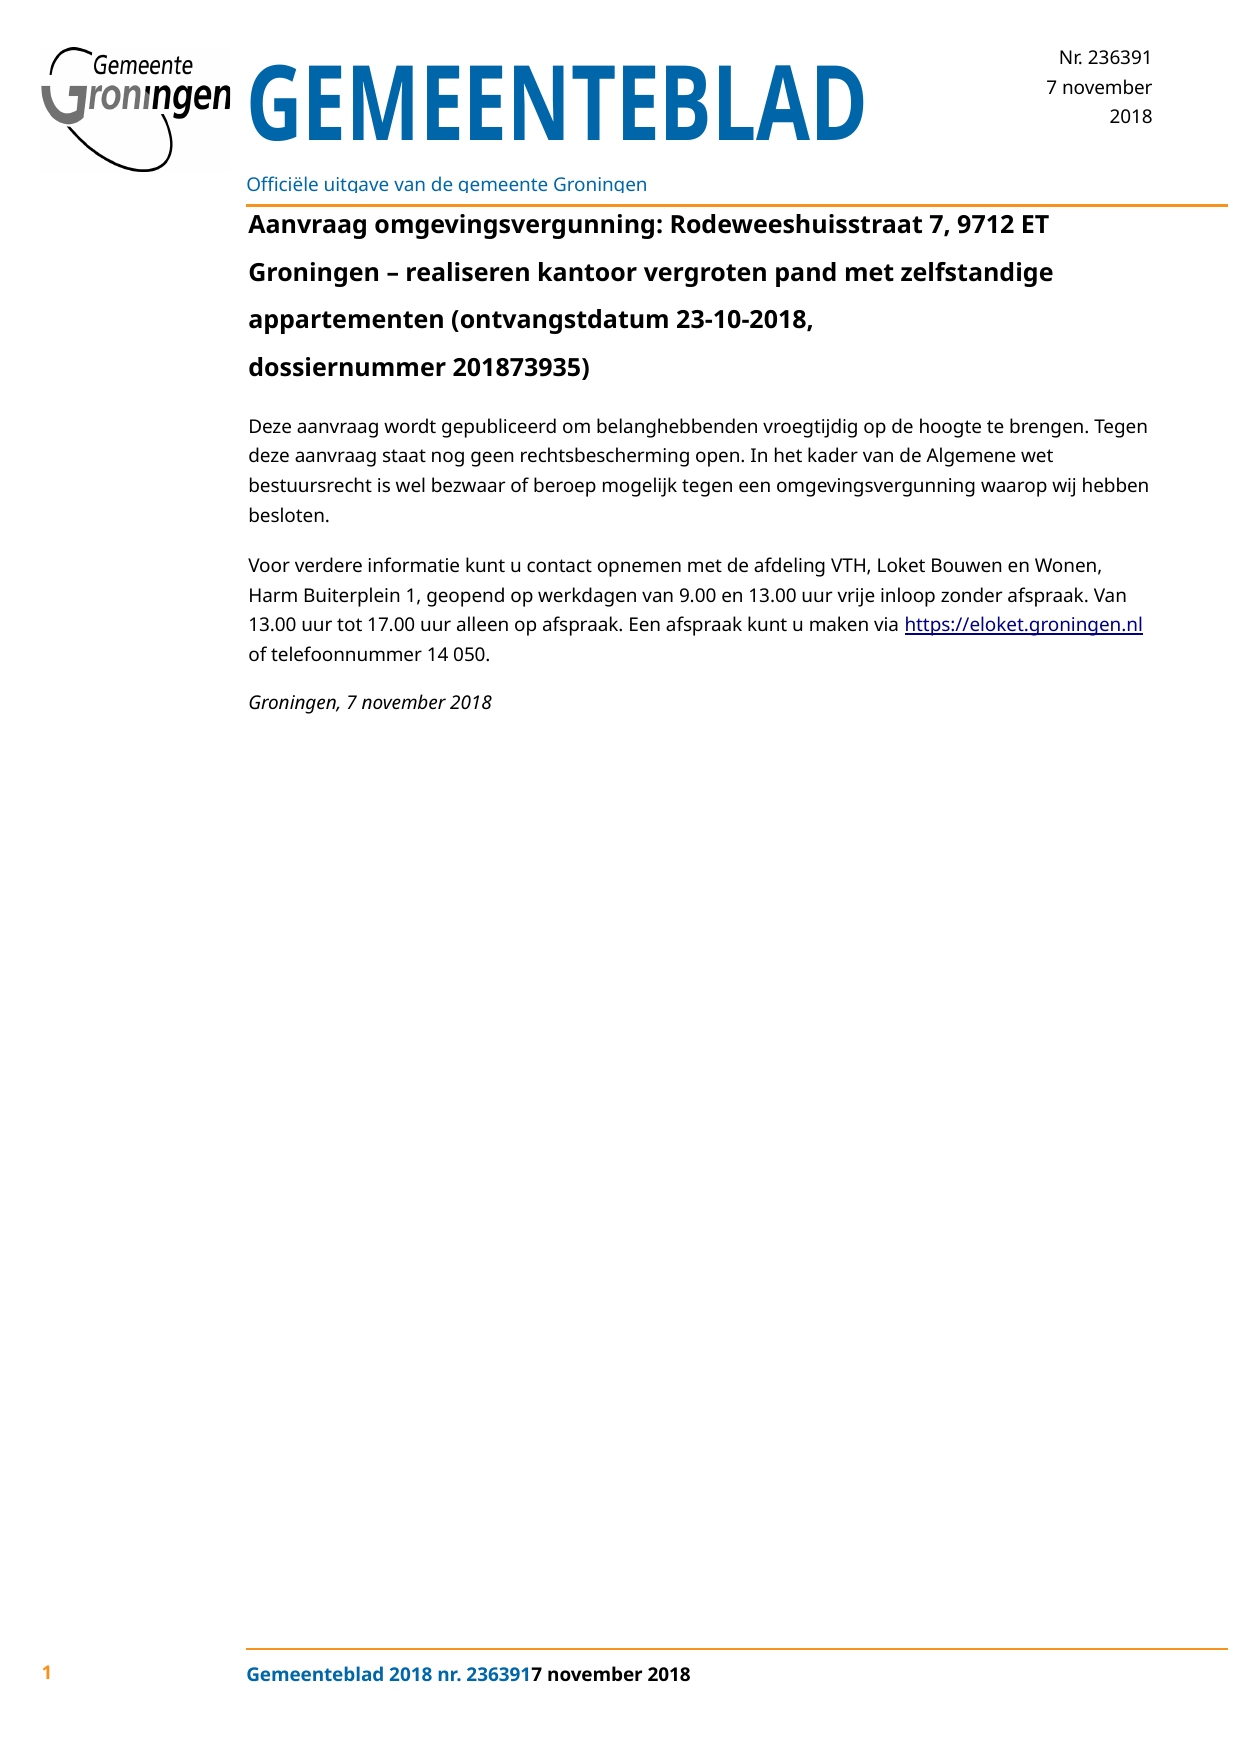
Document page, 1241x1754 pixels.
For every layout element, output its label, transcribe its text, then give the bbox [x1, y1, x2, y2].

text Voor verdere informatie kunt u contact opnemen met de afdeling VTH, Loket Bouwen en Wonen, Harm Buiterplein 1, geopend op werkdagen van 9.00 en 13.00 uur vrije inloop zonder afspraak. Van 13.00 uur tot 17.00 uur alleen op afspraak. Een afspraak kunt u maken via https://eloket.groningen.nl of telefoonnummer 14 050. [248, 552, 1152, 667]
picture [41, 47, 231, 172]
text Groningen, 7 november 2018 [248, 689, 1152, 714]
text Aanvraag omgevingsvergunning: Rodeweeshuisstraat 7, 9712 ET Groningen – realiseren kantoor vergroten pand met zelfstandige appartementen (ontvangstdatum 23-10-2018, dossiernummer 201873935) [248, 207, 1152, 384]
text Deze aanvraag wordt gepubliceerd om belanghebbenden vroegtijdig op de hoogte te brengen. Tegen deze aanvraag staat nog geen rechtsbescherming open. In het kader van de Algemene wet bestuursrecht is wel bezwaar of beroep mogelijk tegen een omgevingsvergunning waarop wij hebben besloten. [248, 413, 1152, 528]
